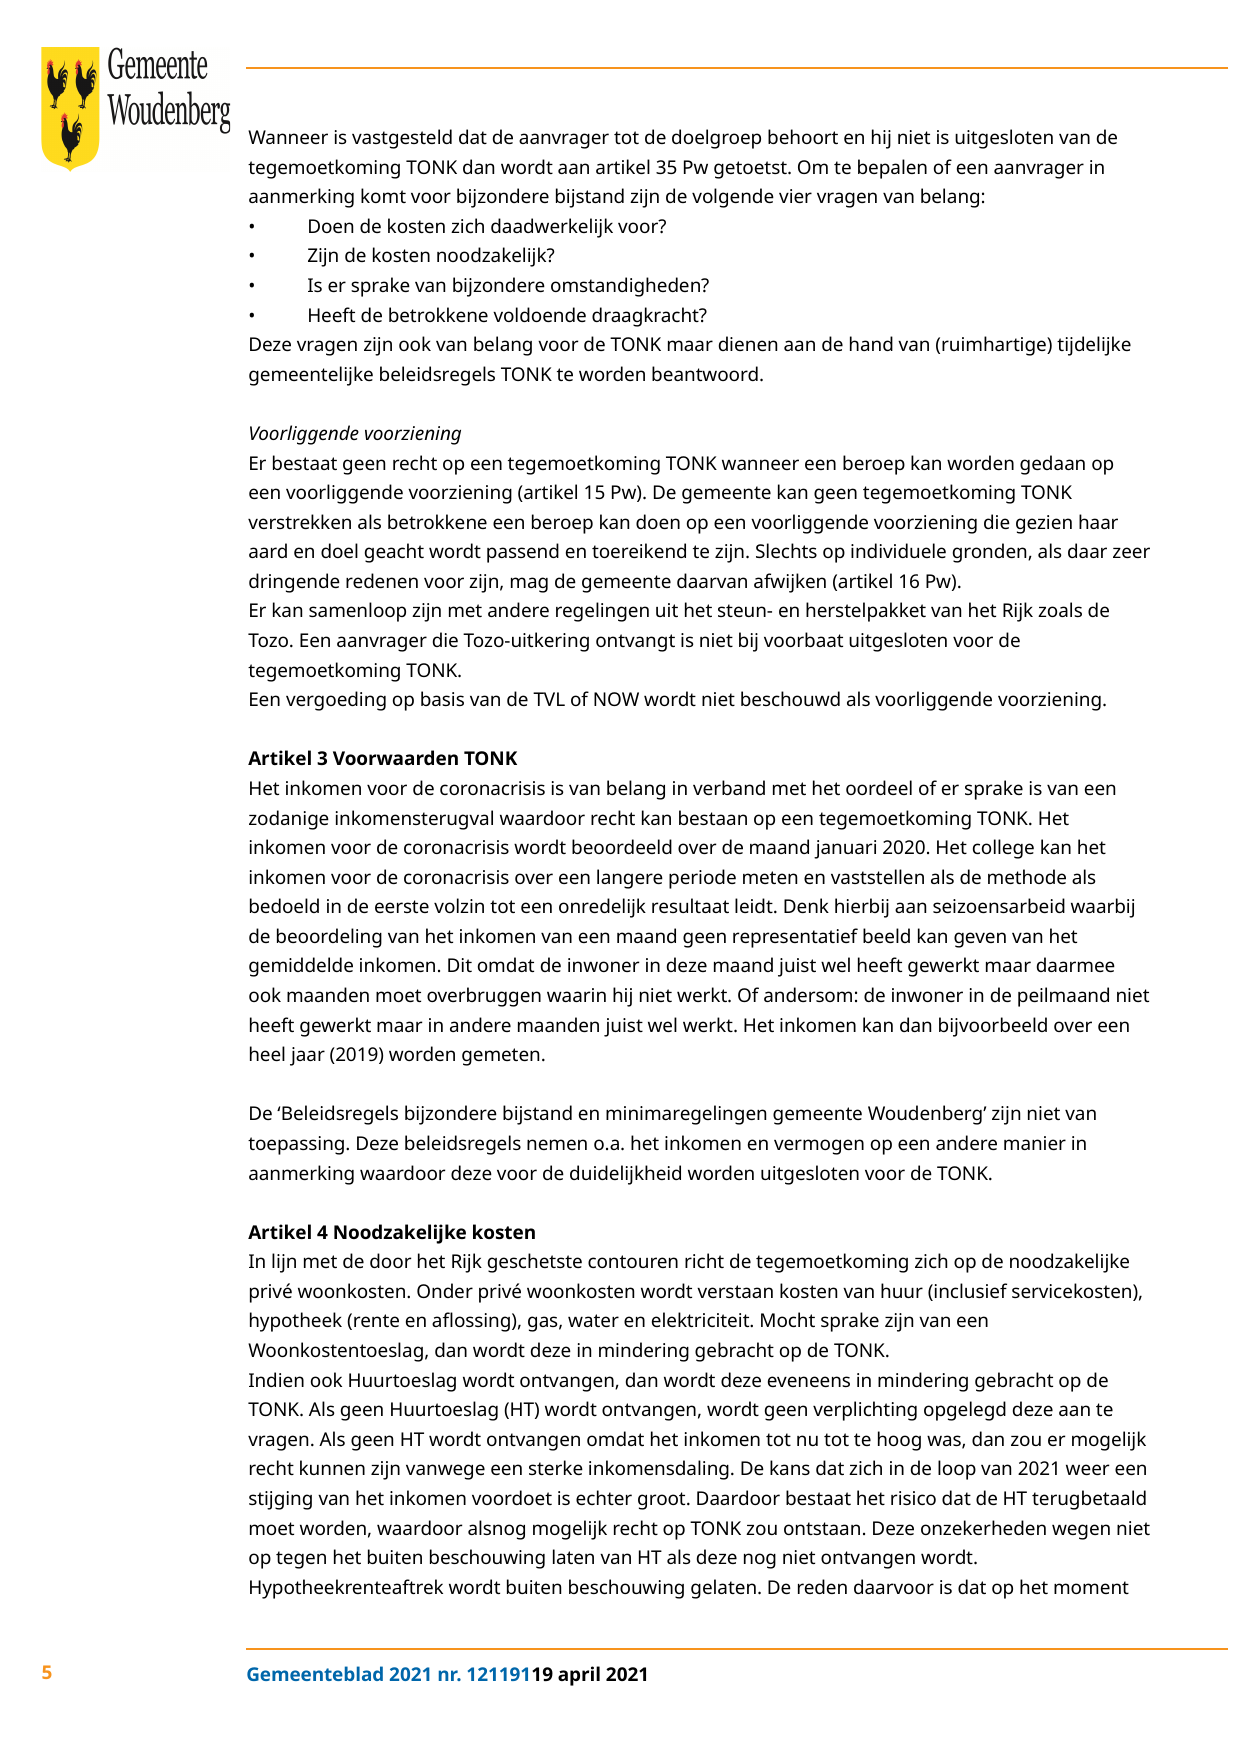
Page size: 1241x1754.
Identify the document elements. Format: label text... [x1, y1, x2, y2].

text Indien ook Huurtoeslag wordt ontvangen, dan wordt deze eveneens in mindering gebracht op de TONK. Als geen Huurtoeslag (HT) wordt ontvangen, wordt geen verplichting opgelegd deze aan te vragen. Als geen HT wordt ontvangen omdat het inkomen tot nu tot te hoog was, dan zou er mogelijk recht kunnen zijn vanwege een sterke inkomensdaling. De kans dat zich in de loop van 2021 weer een stijging van het inkomen voordoet is echter groot. Daardoor bestaat het risico dat de HT terugbetaald moet worden, waardoor alsnog mogelijk recht op TONK zou ontstaan. Deze onzekerheden wegen niet op tegen het buiten beschouwing laten van HT als deze nog niet ontvangen wordt. [248, 1367, 1152, 1570]
list Is er sprake van bijzondere omstandigheden? [248, 272, 1152, 298]
list Zijn de kosten noodzakelijk? [248, 243, 1152, 268]
text Artikel 3 Voorwaarden TONK [248, 746, 1152, 771]
list Doen de kosten zich daadwerkelijk voor? [248, 213, 1152, 239]
text Het inkomen voor de coronacrisis is van belang in verband met het oordeel of er sprake is van een zodanige inkomensterugval waardoor recht kan bestaan op een tegemoetkoming TONK. Het inkomen voor de coronacrisis wordt beoordeeld over de maand januari 2020. Het college kan het inkomen voor de coronacrisis over een langere periode meten en vaststellen als de methode als bedoeld in de eerste volzin tot een onredelijk resultaat leidt. Denk hierbij aan seizoensarbeid waarbij de beoordeling van het inkomen van een maand geen representatief beeld kan geven van het gemiddelde inkomen. Dit omdat de inwoner in deze maand juist wel heeft gewerkt maar daarmee ook maanden moet overbruggen waarin hij niet werkt. Of andersom: de inwoner in de peilmaand niet heeft gewerkt maar in andere maanden juist wel werkt. Het inkomen kan dan bijvoorbeeld over een heel jaar (2019) worden gemeten. [248, 775, 1152, 1067]
text Deze vragen zijn ook van belang voor de TONK maar dienen aan de hand van (ruimhartige) tijdelijke gemeentelijke beleidsregels TONK te worden beantwoord. [248, 331, 1152, 387]
text Er bestaat geen recht op een tegemoetkoming TONK wanneer een beroep kan worden gedaan op een voorliggende voorziening (artikel 15 Pw). De gemeente kan geen tegemoetkoming TONK verstrekken als betrokkene een beroep kan doen op een voorliggende voorziening die gezien haar aard en doel geacht wordt passend en toereikend te zijn. Slechts op individuele gronden, als daar zeer dringende redenen voor zijn, mag de gemeente daarvan afwijken (artikel 16 Pw). [248, 450, 1152, 594]
picture [41, 47, 231, 172]
text Een vergoeding op basis van de TVL of NOW wordt niet beschouwd als voorliggende voorziening. [248, 686, 1152, 712]
text Wanneer is vastgesteld dat de aanvrager tot de doelgroep behoort en hij niet is uitgesloten van de tegemoetkoming TONK dan wordt aan artikel 35 Pw getoetst. Om te bepalen of een aanvrager in aanmerking komt voor bijzondere bijstand zijn de volgende vier vragen van belang: [248, 124, 1152, 209]
text In lijn met de door het Rijk geschetste contouren richt de tegemoetkoming zich op de noodzakelijke privé woonkosten. Onder privé woonkosten wordt verstaan kosten van huur (inclusief servicekosten), hypotheek (rente en aflossing), gas, water en elektriciteit. Mocht sprake zijn van een Woonkostentoeslag, dan wordt deze in mindering gebracht op de TONK. [248, 1248, 1152, 1363]
text Hypotheekrenteaftrek wordt buiten beschouwing gelaten. De reden daarvoor is dat op het moment [248, 1574, 1152, 1600]
text Artikel 4 Noodzakelijke kosten [248, 1219, 1152, 1245]
list Heeft de betrokkene voldoende draagkracht? [248, 302, 1152, 328]
text De ‘Beleidsregels bijzondere bijstand en minimaregelingen gemeente Woudenberg’ zijn niet van toepassing. Deze beleidsregels nemen o.a. het inkomen en vermogen op een andere manier in aanmerking waardoor deze voor de duidelijkheid worden uitgesloten voor de TONK. [248, 1101, 1152, 1186]
text Voorliggende voorziening [248, 420, 1152, 446]
text Er kan samenloop zijn met andere regelingen uit het steun- en herstelpakket van het Rijk zoals de Tozo. Een aanvrager die Tozo-uitkering ontvangt is niet bij voorbaat uitgesloten voor de tegemoetkoming TONK. [248, 598, 1152, 683]
